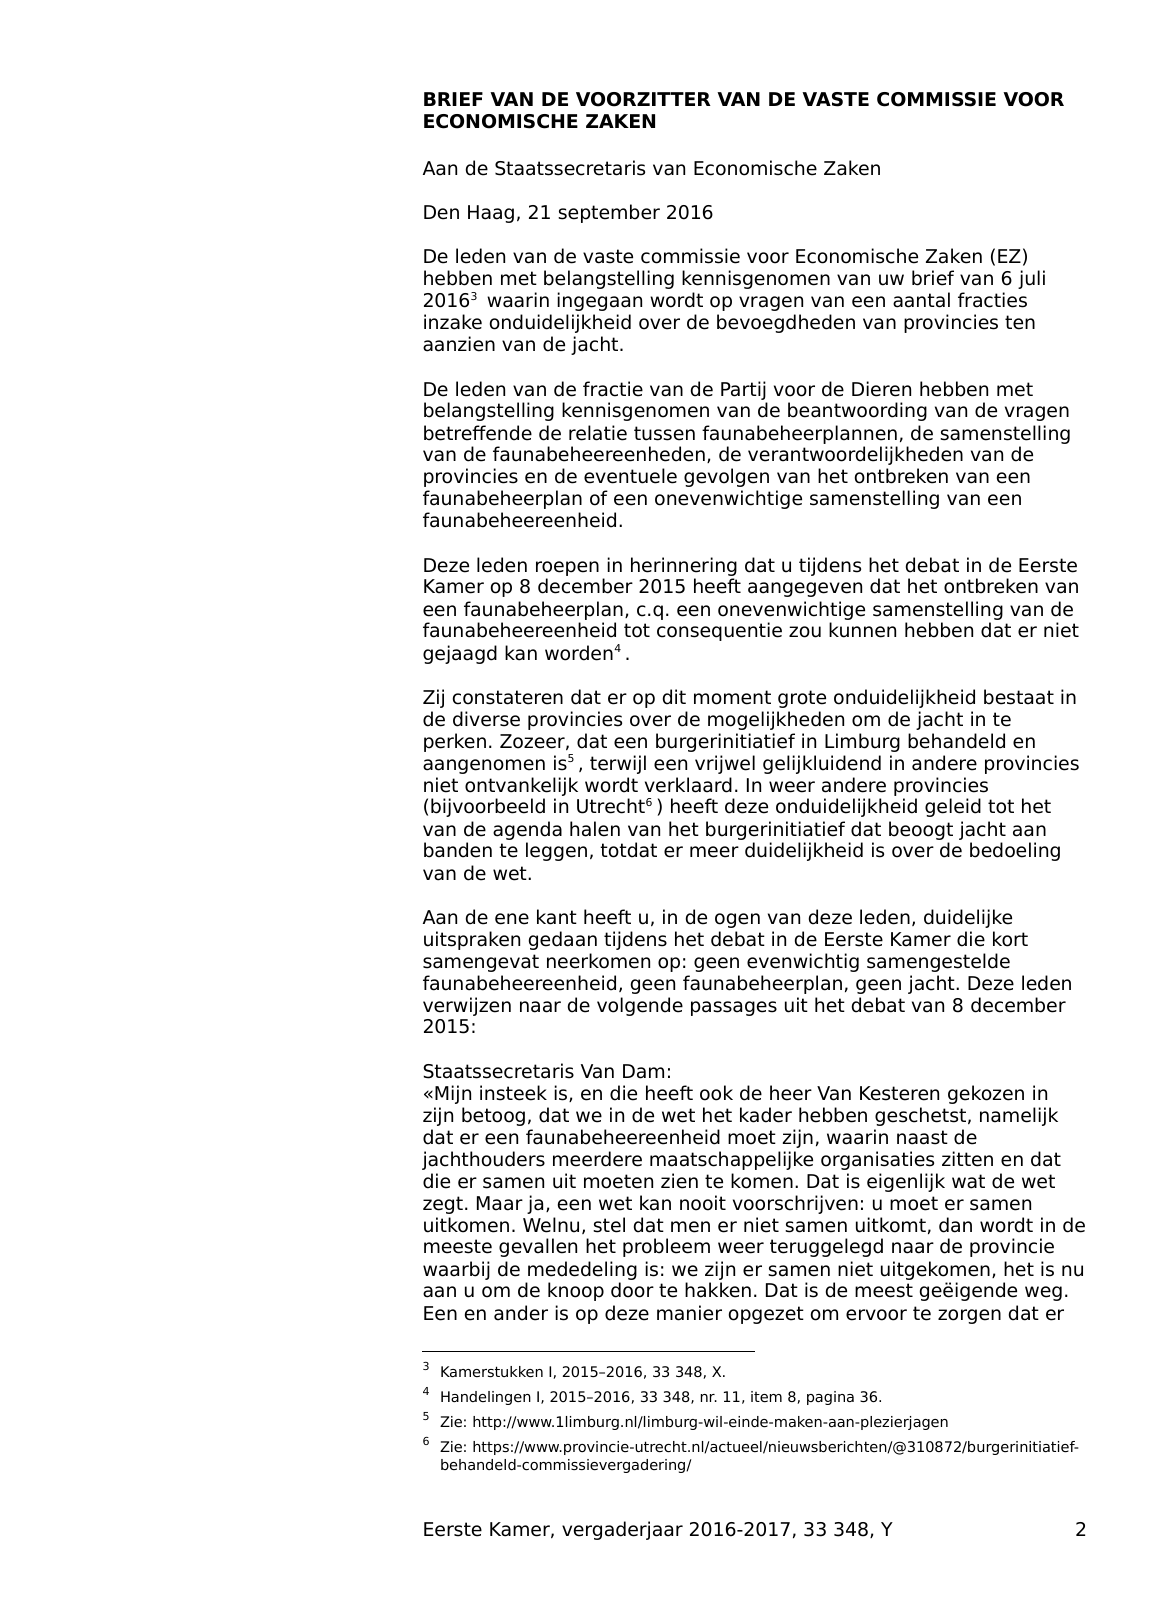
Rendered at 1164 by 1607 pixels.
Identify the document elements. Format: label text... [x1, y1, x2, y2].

text Zie: https://www.provincie-utrecht.nl/actueel/nieuwsberichten/@310872/burgerinitiatief-behandeld-commissievergadering/ [422, 1435, 1087, 1474]
text Den Haag, 21 september 2016 [422, 202, 1087, 224]
text Deze leden roepen in herinnering dat u tijdens het debat in de Eerste Kamer op 8 december 2015 heeft aangegeven dat het ontbreken van een faunabeheerplan, c.q. een onevenwichtige samenstelling van de faunabeheereenheid tot consequentie zou kunnen hebben dat er niet gejaagd kan worden. [422, 554, 1087, 664]
text Handelingen I, 2015–2016, 33 348, nr. 11, item 8, pagina 36. [422, 1385, 1087, 1407]
text «Mijn insteek is, en die heeft ook de heer Van Kesteren gekozen in zijn betoog, dat we in de wet het kader hebben geschetst, namelijk dat er een faunabeheereenheid moet zijn, waarin naast de jachthouders meerdere maatschappelijke organisaties zitten en dat die er samen uit moeten zien te komen. Dat is eigenlijk wat de wet zegt. Maar ja, een wet kan nooit voorschrijven: u moet er samen uitkomen. Welnu, stel dat men er niet samen uitkomt, dan wordt in de meeste gevallen het probleem weer teruggelegd naar de provincie waarbij de mededeling is: we zijn er samen niet uitgekomen, het is nu aan u om de knoop door te hakken. Dat is de meest geëigende weg. Een en ander is op deze manier opgezet om ervoor te zorgen dat er [422, 1083, 1087, 1324]
text Zij constateren dat er op dit moment grote onduidelijkheid bestaat in de diverse provincies over de mogelijkheden om de jacht in te perken. Zozeer, dat een burgerinitiatief in Limburg behandeld en aangenomen is, terwijl een vrijwel gelijkluidend in andere provincies niet ontvankelijk wordt verklaard. In weer andere provincies (bijvoorbeeld in Utrecht) heeft deze onduidelijkheid geleid tot het van de agenda halen van het burgerinitiatief dat beoogt jacht aan banden te leggen, totdat er meer duidelijkheid is over de bedoeling van de wet. [422, 687, 1087, 884]
text Staatssecretaris Van Dam: [422, 1061, 1087, 1083]
text De leden van de fractie van de Partij voor de Dieren hebben met belangstelling kennisgenomen van de beantwoording van de vragen betreffende de relatie tussen faunabeheerplannen, de samenstelling van de faunabeheereenheden, de verantwoordelijkheden van de provincies en de eventuele gevolgen van het ontbreken van een faunabeheerplan of een onevenwichtige samenstelling van een faunabeheereenheid. [422, 378, 1087, 532]
text Kamerstukken I, 2015–2016, 33 348, X. [422, 1360, 1087, 1382]
text De leden van de vaste commissie voor Economische Zaken (EZ) hebben met belangstelling kennisgenomen van uw brief van 6 juli 2016 waarin ingegaan wordt op vragen van een aantal fracties inzake onduidelijkheid over de bevoegdheden van provincies ten aanzien van de jacht. [422, 246, 1087, 356]
text Aan de ene kant heeft u, in de ogen van deze leden, duidelijke uitspraken gedaan tijdens het debat in de Eerste Kamer die kort samengevat neerkomen op: geen evenwichtig samengestelde faunabeheereenheid, geen faunabeheerplan, geen jacht. Deze leden verwijzen naar de volgende passages uit het debat van 8 december 2015: [422, 907, 1087, 1038]
text Aan de Staatssecretaris van Economische Zaken [422, 158, 1087, 180]
text Zie: http://www.1limburg.nl/limburg-wil-einde-maken-aan-plezierjagen [422, 1410, 1087, 1432]
subtitle BRIEF VAN DE VOORZITTER VAN DE VASTE COMMISSIE VOOR ECONOMISCHE ZAKEN [422, 89, 1087, 133]
